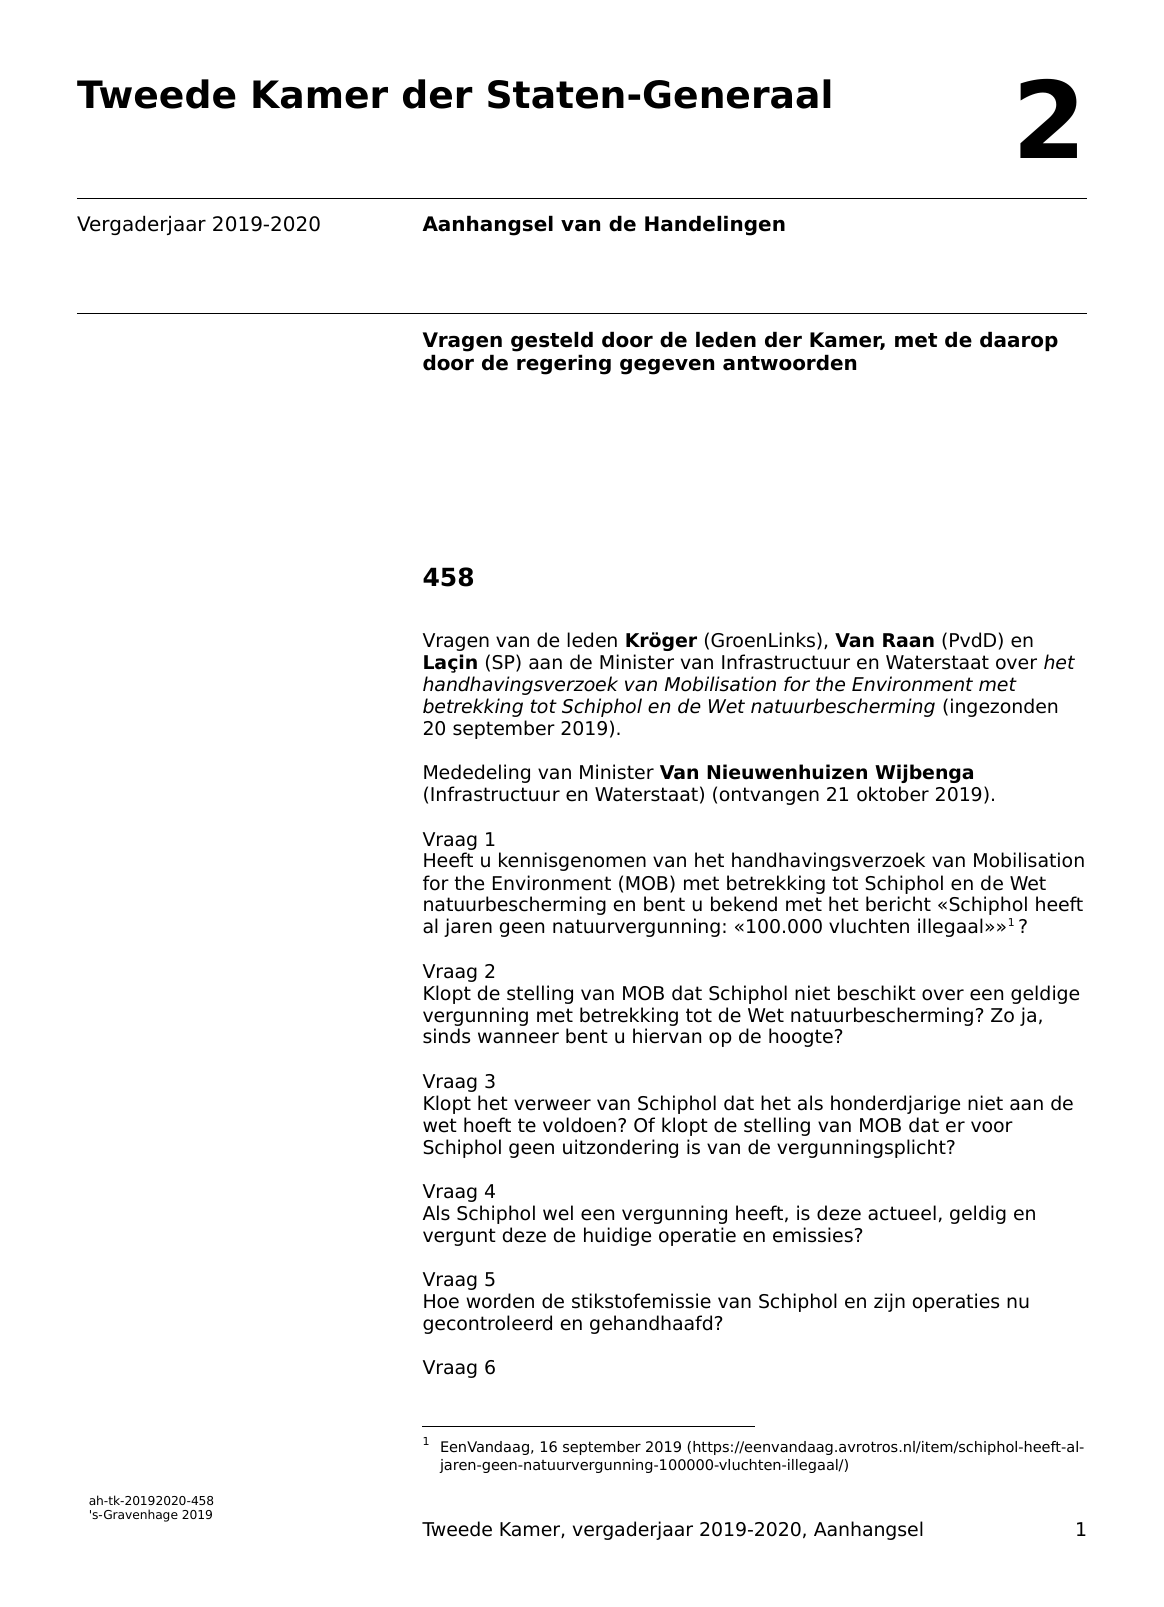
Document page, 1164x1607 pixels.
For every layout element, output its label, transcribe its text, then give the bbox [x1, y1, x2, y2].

text Vraag 4 [422, 1181, 1087, 1203]
text EenVandaag, 16 september 2019 (https://eenvandaag.avrotros.nl/item/schiphol-heeft-al-jaren-geen-natuurvergunning-100000-vluchten-illegaal/) [422, 1435, 1087, 1474]
text Vraag 3 [422, 1071, 1087, 1093]
text Vragen van de leden Kröger (GroenLinks), Van Raan (PvdD) en Laçin (SP) aan de Minister van Infrastructuur en Waterstaat over het handhavingsverzoek van Mobilisation for the Environment met betrekking tot Schiphol en de Wet natuurbescherming (ingezonden 20 september 2019). [422, 630, 1087, 740]
text Heeft u kennisgenomen van het handhavingsverzoek van Mobilisation for the Environment (MOB) met betrekking tot Schiphol en de Wet natuurbescherming en bent u bekend met het bericht «Schiphol heeft al jaren geen natuurvergunning: «100.000 vluchten illegaal»»? [422, 850, 1087, 938]
text 's-Gravenhage 2019 [88, 1508, 323, 1522]
table_cell Vergaderjaar 2019-2020 [77, 199, 422, 313]
table_cell Aanhangsel van de Handelingen [422, 199, 1087, 313]
text Klopt het verweer van Schiphol dat het als honderdjarige niet aan de wet hoeft te voldoen? Of klopt de stelling van MOB dat er voor Schiphol geen uitzondering is van de vergunningsplicht? [422, 1093, 1087, 1158]
table_header Tweede Kamer der Staten-Generaal [77, 59, 886, 198]
text Hoe worden de stikstofemissie van Schiphol en zijn operaties nu gecontroleerd en gehandhaafd? [422, 1291, 1087, 1335]
text Vraag 5 [422, 1269, 1087, 1291]
text Klopt de stelling van MOB dat Schiphol niet beschikt over een geldige vergunning met betrekking tot de Wet natuurbescherming? Zo ja, sinds wanneer bent u hiervan op de hoogte? [422, 982, 1087, 1048]
table_cell [77, 314, 422, 375]
text ah-tk-20192020-458 [88, 1494, 323, 1508]
text Vraag 2 [422, 961, 1087, 982]
text 458 [422, 563, 1087, 592]
table_cell Vragen gesteld door de leden der Kamer, met de daarop door de regering gegeven antwoorden [422, 314, 1087, 375]
text Vraag 6 [422, 1357, 1087, 1379]
table_header 2 [886, 59, 1087, 198]
text Vraag 1 [422, 828, 1087, 850]
text Als Schiphol wel een vergunning heeft, is deze actueel, geldig en vergunt deze de huidige operatie en emissies? [422, 1203, 1087, 1247]
text Mededeling van Minister Van Nieuwenhuizen Wijbenga (Infrastructuur en Waterstaat) (ontvangen 21 oktober 2019). [422, 762, 1087, 806]
